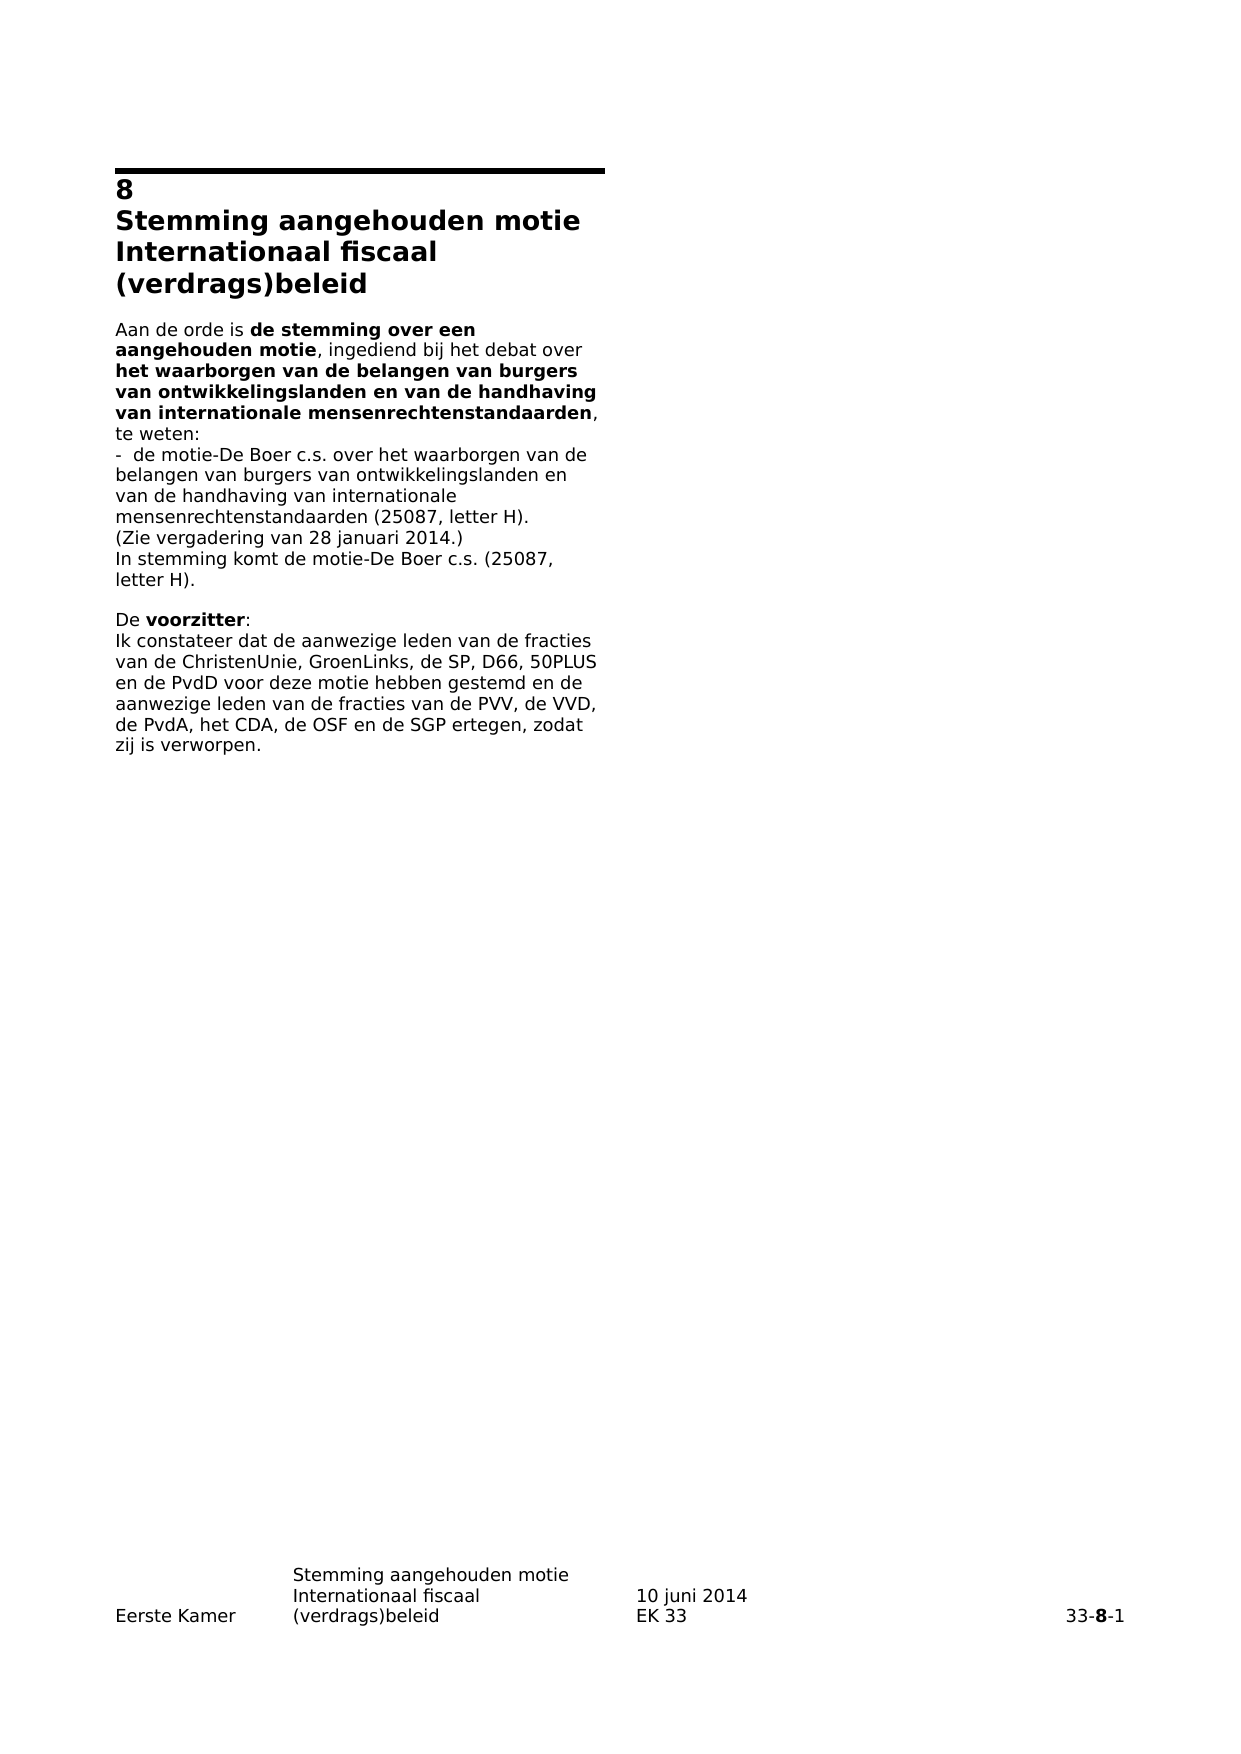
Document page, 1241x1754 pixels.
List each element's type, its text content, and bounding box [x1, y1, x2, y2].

text te weten: [115, 423, 605, 444]
list de motie-De Boer c.s. over het waarborgen van de belangen van burgers van ontwikkelingslanden en van de handhaving van internationale mensenrechtenstandaarden (25087, letter H). [115, 444, 605, 528]
text Aan de orde is de stemming over een aangehouden motie, ingediend bij het debat over het waarborgen van de belangen van burgers van ontwikkelingslanden en van de handhaving van internationale mensenrechtenstandaarden, [115, 319, 605, 423]
text De voorzitter: [115, 610, 605, 631]
text Ik constateer dat de aanwezige leden van de fracties van de ChristenUnie, GroenLinks, de SP, D66, 50PLUS en de PvdD voor deze motie hebben gestemd en de aanwezige leden van de fracties van de PVV, de VVD, de PvdA, het CDA, de OSF en de SGP ertegen, zodat zij is verworpen. [115, 631, 605, 756]
title 8 Stemming aangehouden motie Internationaal fiscaal (verdrags)beleid [115, 174, 605, 299]
text In stemming komt de motie-De Boer c.s. (25087, letter H). [115, 548, 605, 590]
text (Zie vergadering van 28 januari 2014.) [115, 528, 605, 548]
